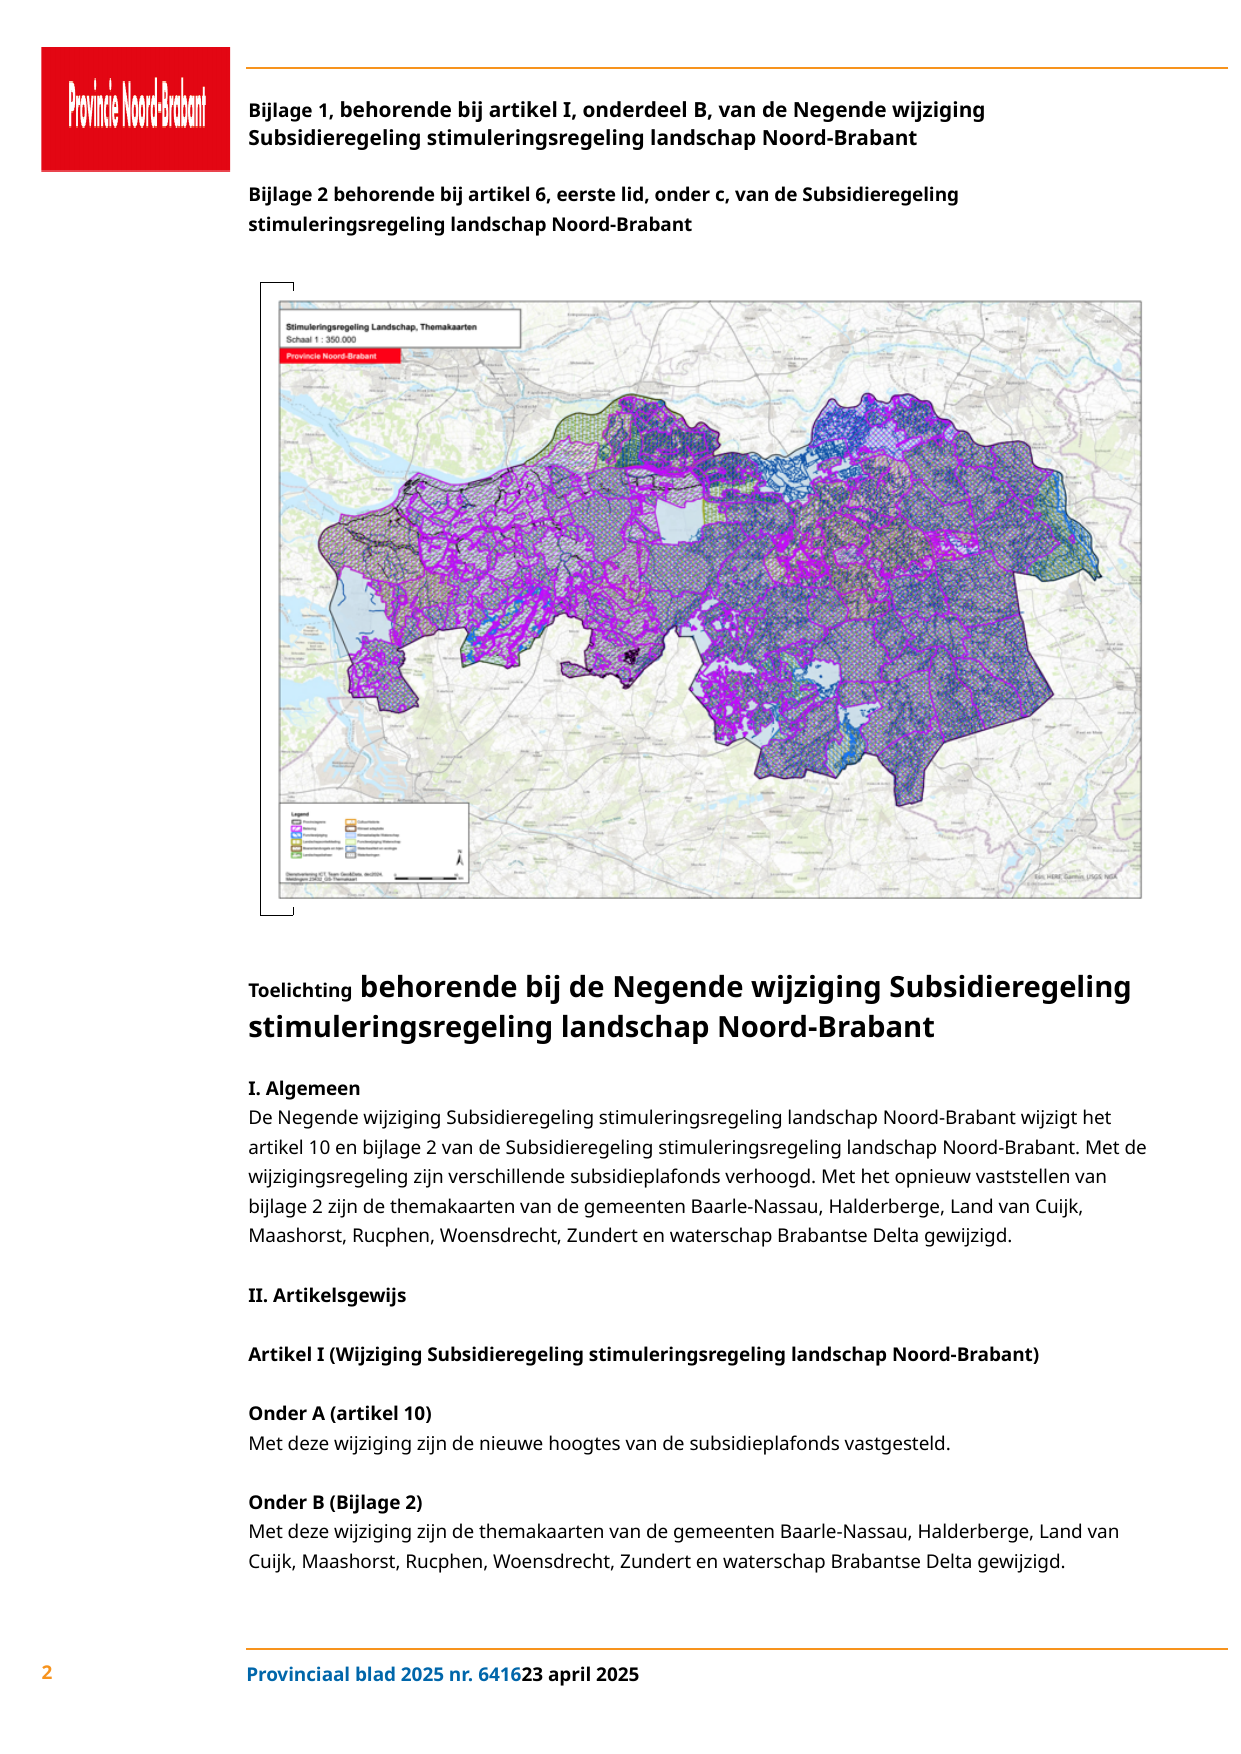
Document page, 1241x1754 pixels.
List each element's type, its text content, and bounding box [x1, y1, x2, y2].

text Onder B (Bijlage 2) [248, 1489, 1152, 1514]
text Bijlage 1, behorende bij artikel I, onderdeel B, van de Negende wijziging Subsidieregeling stimuleringsregeling landschap Noord-Brabant [248, 95, 1152, 152]
text Bijlage 2 behorende bij artikel 6, eerste lid, onder c, van de Subsidieregeling stimuleringsregeling landschap Noord-Brabant [248, 181, 1152, 237]
picture [268, 291, 1155, 907]
text Met deze wijziging zijn de nieuwe hoogtes van de subsidieplafonds vastgesteld. [248, 1430, 1152, 1455]
text Met deze wijziging zijn de themakaarten van de gemeenten Baarle-Nassau, Halderberge, Land van Cuijk, Maashorst, Rucphen, Woensdrecht, Zundert en waterschap Brabantse Delta gewijzigd. [248, 1518, 1152, 1574]
text De Negende wijziging Subsidieregeling stimuleringsregeling landschap Noord-Brabant wijzigt het artikel 10 en bijlage 2 van de Subsidieregeling stimuleringsregeling landschap Noord-Brabant. Met de wijzigingsregeling zijn verschillende subsidieplafonds verhoogd. Met het opnieuw vaststellen van bijlage 2 zijn de themakaarten van de gemeenten Baarle-Nassau, Halderberge, Land van Cuijk, Maashorst, Rucphen, Woensdrecht, Zundert en waterschap Brabantse Delta gewijzigd. [248, 1104, 1152, 1248]
text II. Artikelsgewijs [248, 1282, 1152, 1307]
text I. Algemeen [248, 1075, 1152, 1100]
text Artikel I (Wijziging Subsidieregeling stimuleringsregeling landschap Noord-Brabant) [248, 1341, 1152, 1367]
picture [41, 47, 231, 172]
text Toelichting behorende bij de Negende wijziging Subsidieregeling stimuleringsregeling landschap Noord-Brabant [248, 966, 1152, 1046]
text Onder A (artikel 10) [248, 1400, 1152, 1426]
